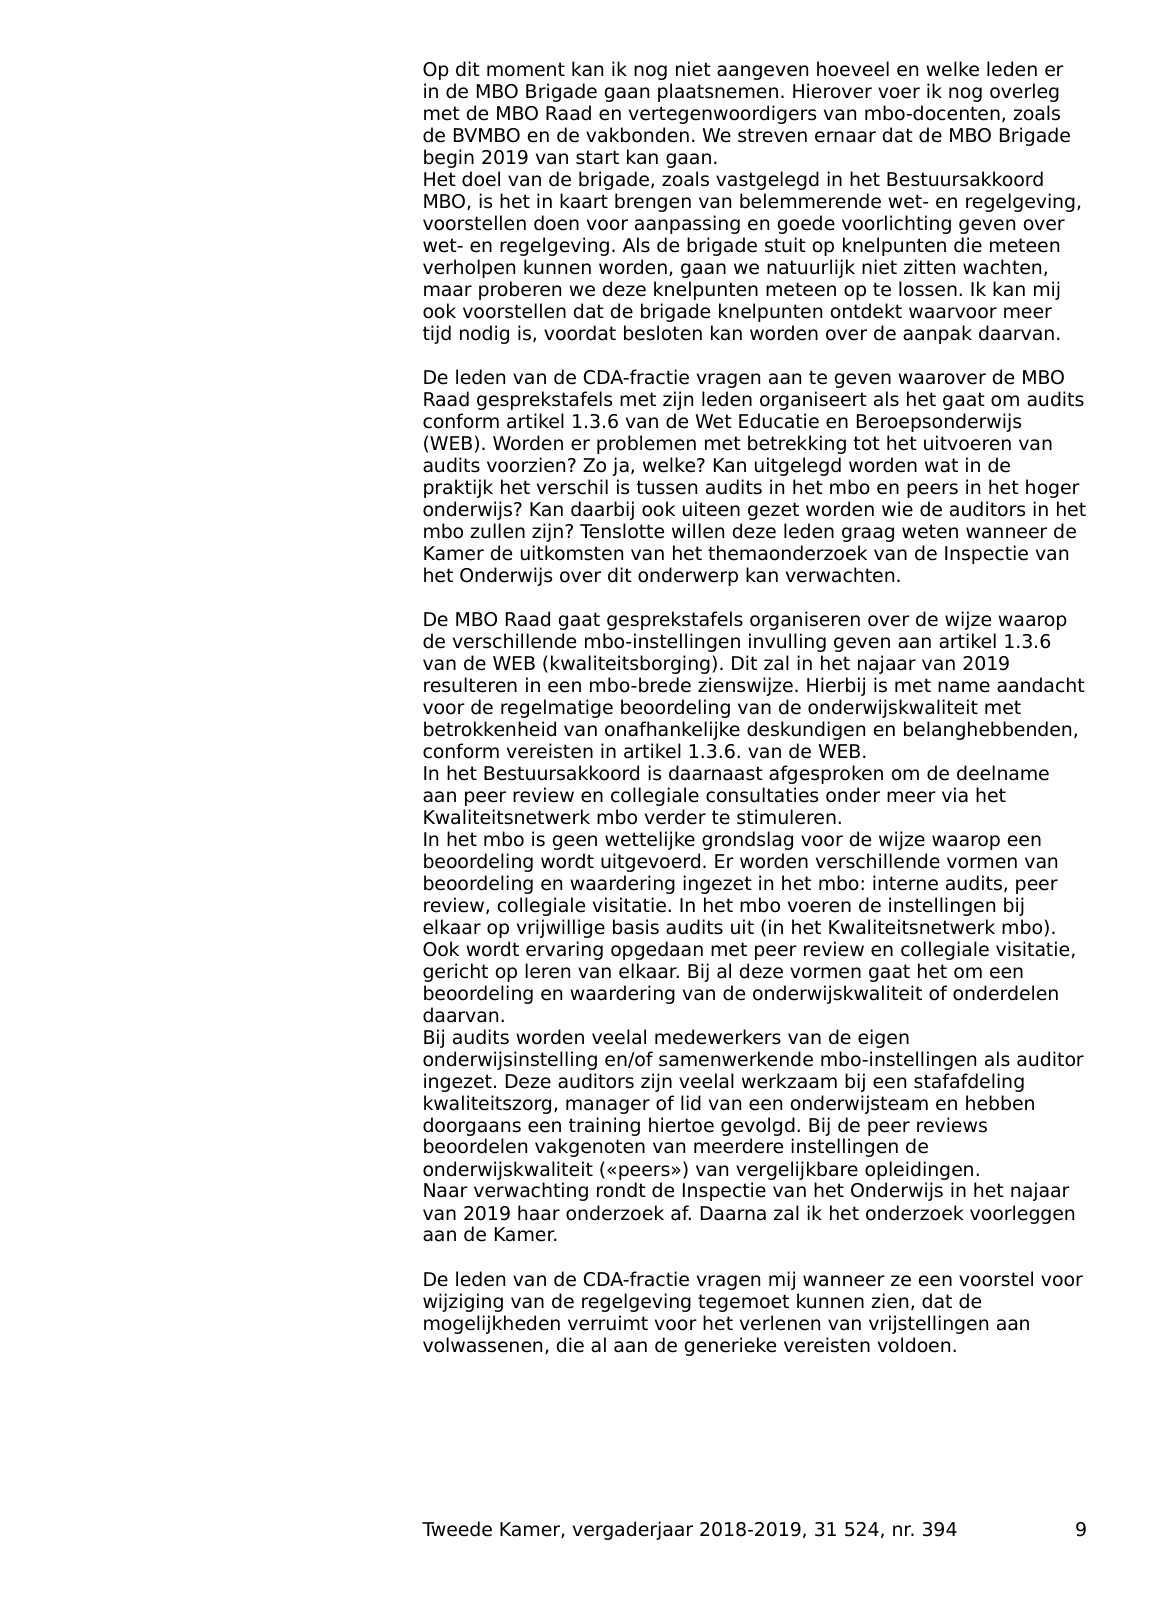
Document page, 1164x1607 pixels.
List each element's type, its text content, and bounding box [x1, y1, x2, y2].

text Naar verwachting rondt de Inspectie van het Onderwijs in het najaar van 2019 haar onderzoek af. Daarna zal ik het onderzoek voorleggen aan de Kamer. [422, 1180, 1087, 1246]
text De leden van de CDA-fractie vragen mij wanneer ze een voorstel voor wijziging van de regelgeving tegemoet kunnen zien, dat de mogelijkheden verruimt voor het verlenen van vrijstellingen aan volwassenen, die al aan de generieke vereisten voldoen. [422, 1268, 1087, 1356]
text De leden van de CDA-fractie vragen aan te geven waarover de MBO Raad gesprekstafels met zijn leden organiseert als het gaat om audits conform artikel 1.3.6 van de Wet Educatie en Beroepsonderwijs (WEB). Worden er problemen met betrekking tot het uitvoeren van audits voorzien? Zo ja, welke? Kan uitgelegd worden wat in de praktijk het verschil is tussen audits in het mbo en peers in het hoger onderwijs? Kan daarbij ook uiteen gezet worden wie de auditors in het mbo zullen zijn? Tenslotte willen deze leden graag weten wanneer de Kamer de uitkomsten van het themaonderzoek van de Inspectie van het Onderwijs over dit onderwerp kan verwachten. [422, 367, 1087, 587]
text De MBO Raad gaat gesprekstafels organiseren over de wijze waarop de verschillende mbo-instellingen invulling geven aan artikel 1.3.6 van de WEB (kwaliteitsborging). Dit zal in het najaar van 2019 resulteren in een mbo-brede zienswijze. Hierbij is met name aandacht voor de regelmatige beoordeling van de onderwijskwaliteit met betrokkenheid van onafhankelijke deskundigen en belanghebbenden, conform vereisten in artikel 1.3.6. van de WEB. [422, 609, 1087, 763]
text Het doel van de brigade, zoals vastgelegd in het Bestuursakkoord MBO, is het in kaart brengen van belemmerende wet- en regelgeving, voorstellen doen voor aanpassing en goede voorlichting geven over wet- en regelgeving. Als de brigade stuit op knelpunten die meteen verholpen kunnen worden, gaan we natuurlijk niet zitten wachten, maar proberen we deze knelpunten meteen op te lossen. Ik kan mij ook voorstellen dat de brigade knelpunten ontdekt waarvoor meer tijd nodig is, voordat besloten kan worden over de aanpak daarvan. [422, 169, 1087, 345]
text Bij audits worden veelal medewerkers van de eigen onderwijsinstelling en/of samenwerkende mbo-instellingen als auditor ingezet. Deze auditors zijn veelal werkzaam bij een stafafdeling kwaliteitszorg, manager of lid van een onderwijsteam en hebben doorgaans een training hiertoe gevolgd. Bij de peer reviews beoordelen vakgenoten van meerdere instellingen de onderwijskwaliteit («peers») van vergelijkbare opleidingen. [422, 1027, 1087, 1180]
text Op dit moment kan ik nog niet aangeven hoeveel en welke leden er in de MBO Brigade gaan plaatsnemen. Hierover voer ik nog overleg met de MBO Raad en vertegenwoordigers van mbo-docenten, zoals de BVMBO en de vakbonden. We streven ernaar dat de MBO Brigade begin 2019 van start kan gaan. [422, 59, 1087, 169]
text In het Bestuursakkoord is daarnaast afgesproken om de deelname aan peer review en collegiale consultaties onder meer via het Kwaliteitsnetwerk mbo verder te stimuleren. [422, 763, 1087, 829]
text In het mbo is geen wettelijke grondslag voor de wijze waarop een beoordeling wordt uitgevoerd. Er worden verschillende vormen van beoordeling en waardering ingezet in het mbo: interne audits, peer review, collegiale visitatie. In het mbo voeren de instellingen bij elkaar op vrijwillige basis audits uit (in het Kwaliteitsnetwerk mbo). Ook wordt ervaring opgedaan met peer review en collegiale visitatie, gericht op leren van elkaar. Bij al deze vormen gaat het om een beoordeling en waardering van de onderwijskwaliteit of onderdelen daarvan. [422, 829, 1087, 1027]
